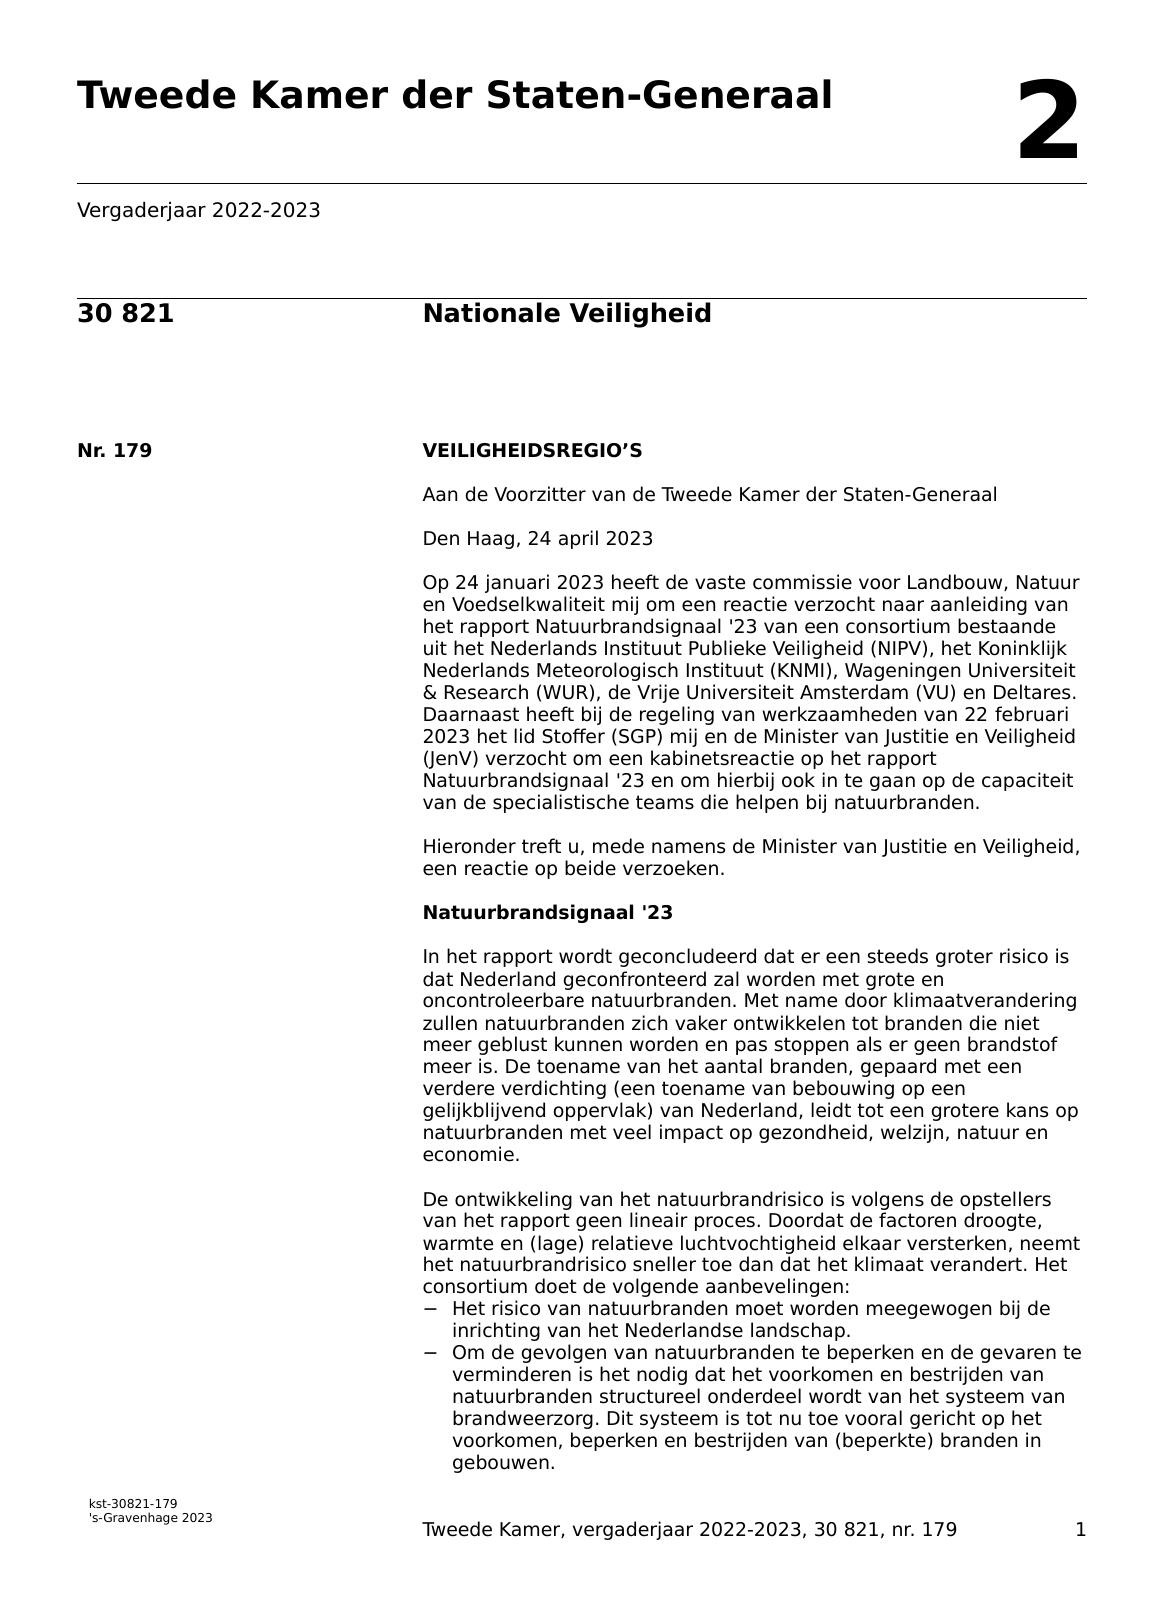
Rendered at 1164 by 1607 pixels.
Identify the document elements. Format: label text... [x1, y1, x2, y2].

text In het rapport wordt geconcludeerd dat er een steeds groter risico is dat Nederland geconfronteerd zal worden met grote en oncontroleerbare natuurbranden. Met name door klimaatverandering zullen natuurbranden zich vaker ontwikkelen tot branden die niet meer geblust kunnen worden en pas stoppen als er geen brandstof meer is. De toename van het aantal branden, gepaard met een verdere verdichting (een toename van bebouwing op een gelijkblijvend oppervlak) van Nederland, leidt tot een grotere kans op natuurbranden met veel impact op gezondheid, welzijn, natuur en economie. [422, 946, 1087, 1166]
subtitle Nr. 179 VEILIGHEIDSREGIO’S [77, 440, 1087, 462]
text − Het risico van natuurbranden moet worden meegewogen bij de inrichting van het Nederlandse landschap. [422, 1298, 1087, 1342]
table_header Tweede Kamer der Staten-Generaal [77, 59, 886, 183]
subtitle Natuurbrandsignaal '23 [422, 902, 1087, 924]
table_header 2 [886, 59, 1087, 183]
text Hieronder treft u, mede namens de Minister van Justitie en Veiligheid, een reactie op beide verzoeken. [422, 836, 1087, 880]
text 's-Gravenhage 2023 [88, 1511, 323, 1525]
subtitle 30 821 Nationale Veiligheid [77, 299, 1087, 329]
text De ontwikkeling van het natuurbrandrisico is volgens de opstellers van het rapport geen lineair proces. Doordat de factoren droogte, warmte en (lage) relatieve luchtvochtigheid elkaar versterken, neemt het natuurbrandrisico sneller toe dan dat het klimaat verandert. Het consortium doet de volgende aanbevelingen: [422, 1188, 1087, 1298]
text Aan de Voorzitter van de Tweede Kamer der Staten-Generaal [422, 484, 1087, 506]
text kst-30821-179 [88, 1497, 323, 1511]
text − Om de gevolgen van natuurbranden te beperken en de gevaren te verminderen is het nodig dat het voorkomen en bestrijden van natuurbranden structureel onderdeel wordt van het systeem van brandweerzorg. Dit systeem is tot nu toe vooral gericht op het voorkomen, beperken en bestrijden van (beperkte) branden in gebouwen. [422, 1342, 1087, 1474]
table_cell Vergaderjaar 2022-2023 [77, 184, 1087, 298]
text Den Haag, 24 april 2023 [422, 528, 1087, 550]
text Op 24 januari 2023 heeft de vaste commissie voor Landbouw, Natuur en Voedselkwaliteit mij om een reactie verzocht naar aanleiding van het rapport Natuurbrandsignaal '23 van een consortium bestaande uit het Nederlands Instituut Publieke Veiligheid (NIPV), het Koninklijk Nederlands Meteorologisch Instituut (KNMI), Wageningen Universiteit & Research (WUR), de Vrije Universiteit Amsterdam (VU) en Deltares. Daarnaast heeft bij de regeling van werkzaamheden van 22 februari 2023 het lid Stoffer (SGP) mij en de Minister van Justitie en Veiligheid (JenV) verzocht om een kabinetsreactie op het rapport Natuurbrandsignaal '23 en om hierbij ook in te gaan op de capaciteit van de specialistische teams die helpen bij natuurbranden. [422, 572, 1087, 814]
